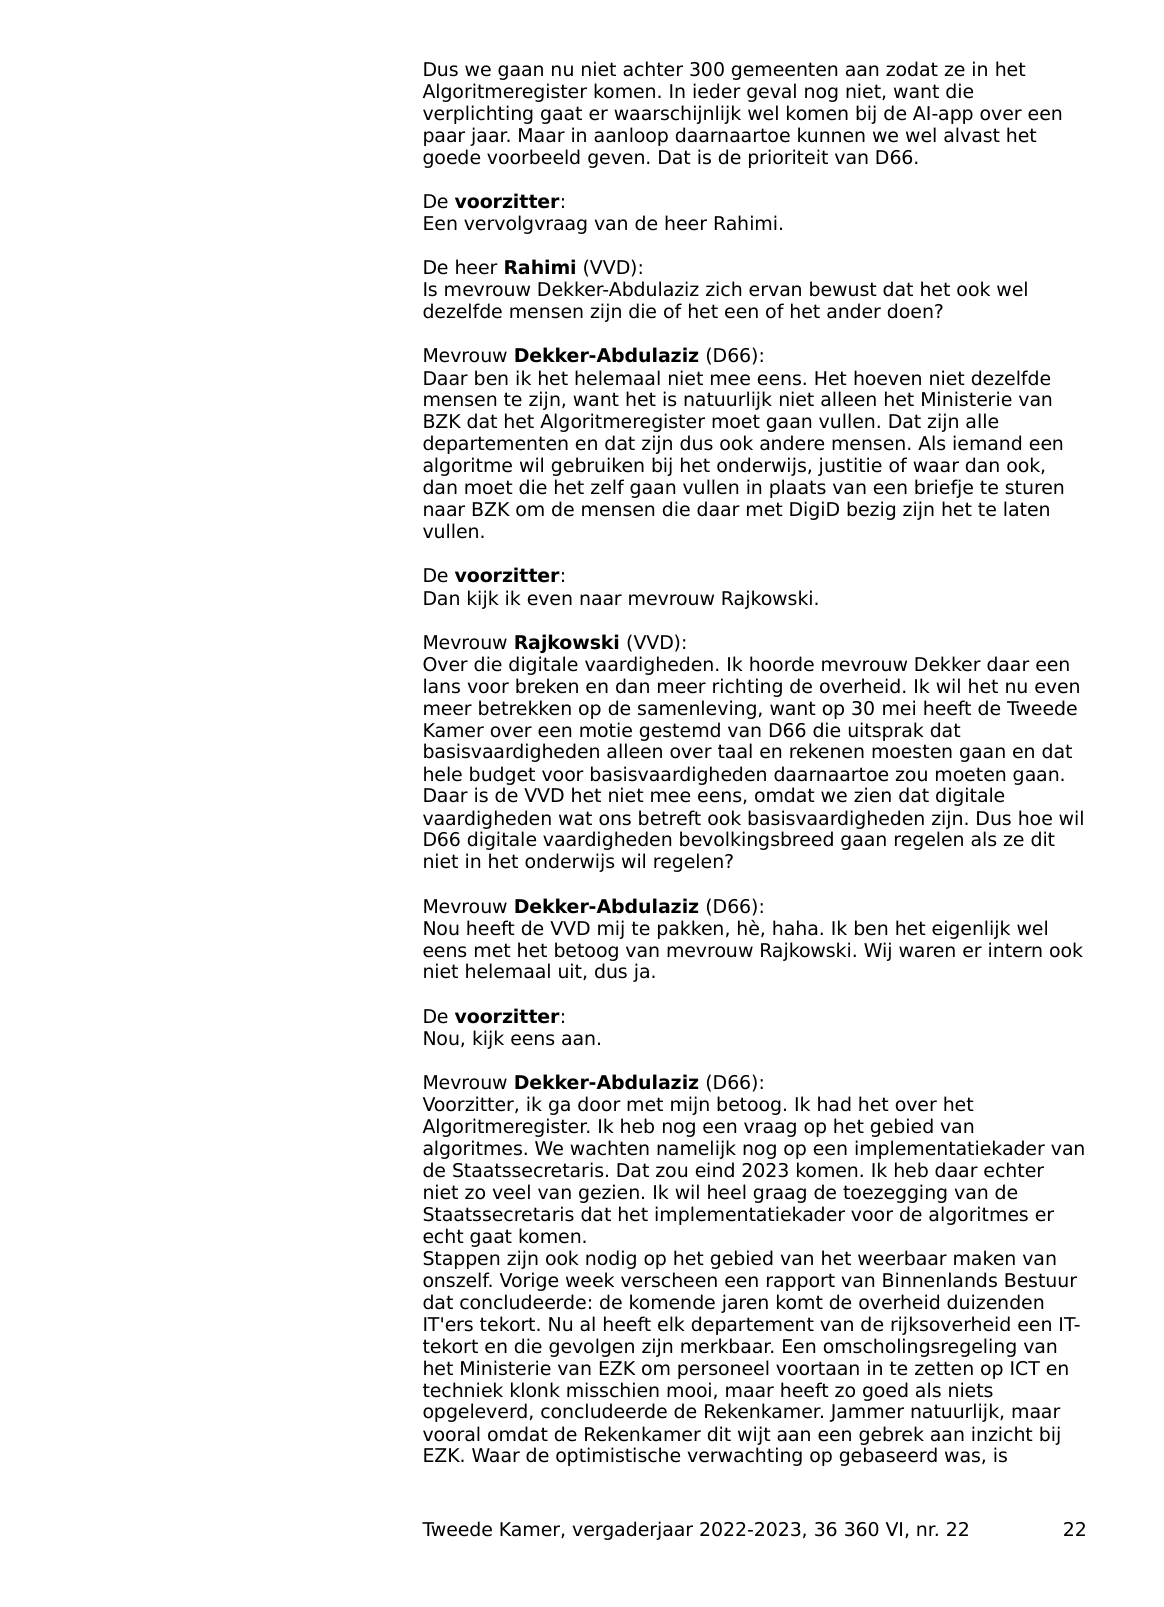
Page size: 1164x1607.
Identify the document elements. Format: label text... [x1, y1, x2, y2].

text Stappen zijn ook nodig op het gebied van het weerbaar maken van onszelf. Vorige week verscheen een rapport van Binnenlands Bestuur dat concludeerde: de komende jaren komt de overheid duizenden IT'ers tekort. Nu al heeft elk departement van de rijksoverheid een IT-tekort en die gevolgen zijn merkbaar. Een omscholingsregeling van het Ministerie van EZK om personeel voortaan in te zetten op ICT en techniek klonk misschien mooi, maar heeft zo goed als niets opgeleverd, concludeerde de Rekenkamer. Jammer natuurlijk, maar vooral omdat de Rekenkamer dit wijt aan een gebrek aan inzicht bij EZK. Waar de optimistische verwachting op gebaseerd was, is [422, 1248, 1087, 1467]
text Nou, kijk eens aan. [422, 1028, 1087, 1049]
text De voorzitter: [422, 1006, 1087, 1028]
text Mevrouw Dekker-Abdulaziz (D66): [422, 345, 1087, 367]
text Een vervolgvraag van de heer Rahimi. [422, 213, 1087, 235]
text Voorzitter, ik ga door met mijn betoog. Ik had het over het Algoritmeregister. Ik heb nog een vraag op het gebied van algoritmes. We wachten namelijk nog op een implementatiekader van de Staatssecretaris. Dat zou eind 2023 komen. Ik heb daar echter niet zo veel van gezien. Ik wil heel graag de toezegging van de Staatssecretaris dat het implementatiekader voor de algoritmes er echt gaat komen. [422, 1094, 1087, 1248]
text Mevrouw Dekker-Abdulaziz (D66): [422, 896, 1087, 917]
text Nou heeft de VVD mij te pakken, hè, haha. Ik ben het eigenlijk wel eens met het betoog van mevrouw Rajkowski. Wij waren er intern ook niet helemaal uit, dus ja. [422, 917, 1087, 983]
text Mevrouw Rajkowski (VVD): [422, 632, 1087, 653]
text De heer Rahimi (VVD): [422, 257, 1087, 279]
text Dus we gaan nu niet achter 300 gemeenten aan zodat ze in het Algoritmeregister komen. In ieder geval nog niet, want die verplichting gaat er waarschijnlijk wel komen bij de AI-app over een paar jaar. Maar in aanloop daarnaartoe kunnen we wel alvast het goede voorbeeld geven. Dat is de prioriteit van D66. [422, 59, 1087, 169]
text De voorzitter: [422, 565, 1087, 587]
text Daar ben ik het helemaal niet mee eens. Het hoeven niet dezelfde mensen te zijn, want het is natuurlijk niet alleen het Ministerie van BZK dat het Algoritmeregister moet gaan vullen. Dat zijn alle departementen en dat zijn dus ook andere mensen. Als iemand een algoritme wil gebruiken bij het onderwijs, justitie of waar dan ook, dan moet die het zelf gaan vullen in plaats van een briefje te sturen naar BZK om de mensen die daar met DigiD bezig zijn het te laten vullen. [422, 367, 1087, 543]
text Is mevrouw Dekker-Abdulaziz zich ervan bewust dat het ook wel dezelfde mensen zijn die of het een of het ander doen? [422, 279, 1087, 323]
text Mevrouw Dekker-Abdulaziz (D66): [422, 1072, 1087, 1094]
text Over die digitale vaardigheden. Ik hoorde mevrouw Dekker daar een lans voor breken en dan meer richting de overheid. Ik wil het nu even meer betrekken op de samenleving, want op 30 mei heeft de Tweede Kamer over een motie gestemd van D66 die uitsprak dat basisvaardigheden alleen over taal en rekenen moesten gaan en dat hele budget voor basisvaardigheden daarnaartoe zou moeten gaan. Daar is de VVD het niet mee eens, omdat we zien dat digitale vaardigheden wat ons betreft ook basisvaardigheden zijn. Dus hoe wil D66 digitale vaardigheden bevolkingsbreed gaan regelen als ze dit niet in het onderwijs wil regelen? [422, 653, 1087, 873]
text De voorzitter: [422, 191, 1087, 213]
text Dan kijk ik even naar mevrouw Rajkowski. [422, 587, 1087, 609]
